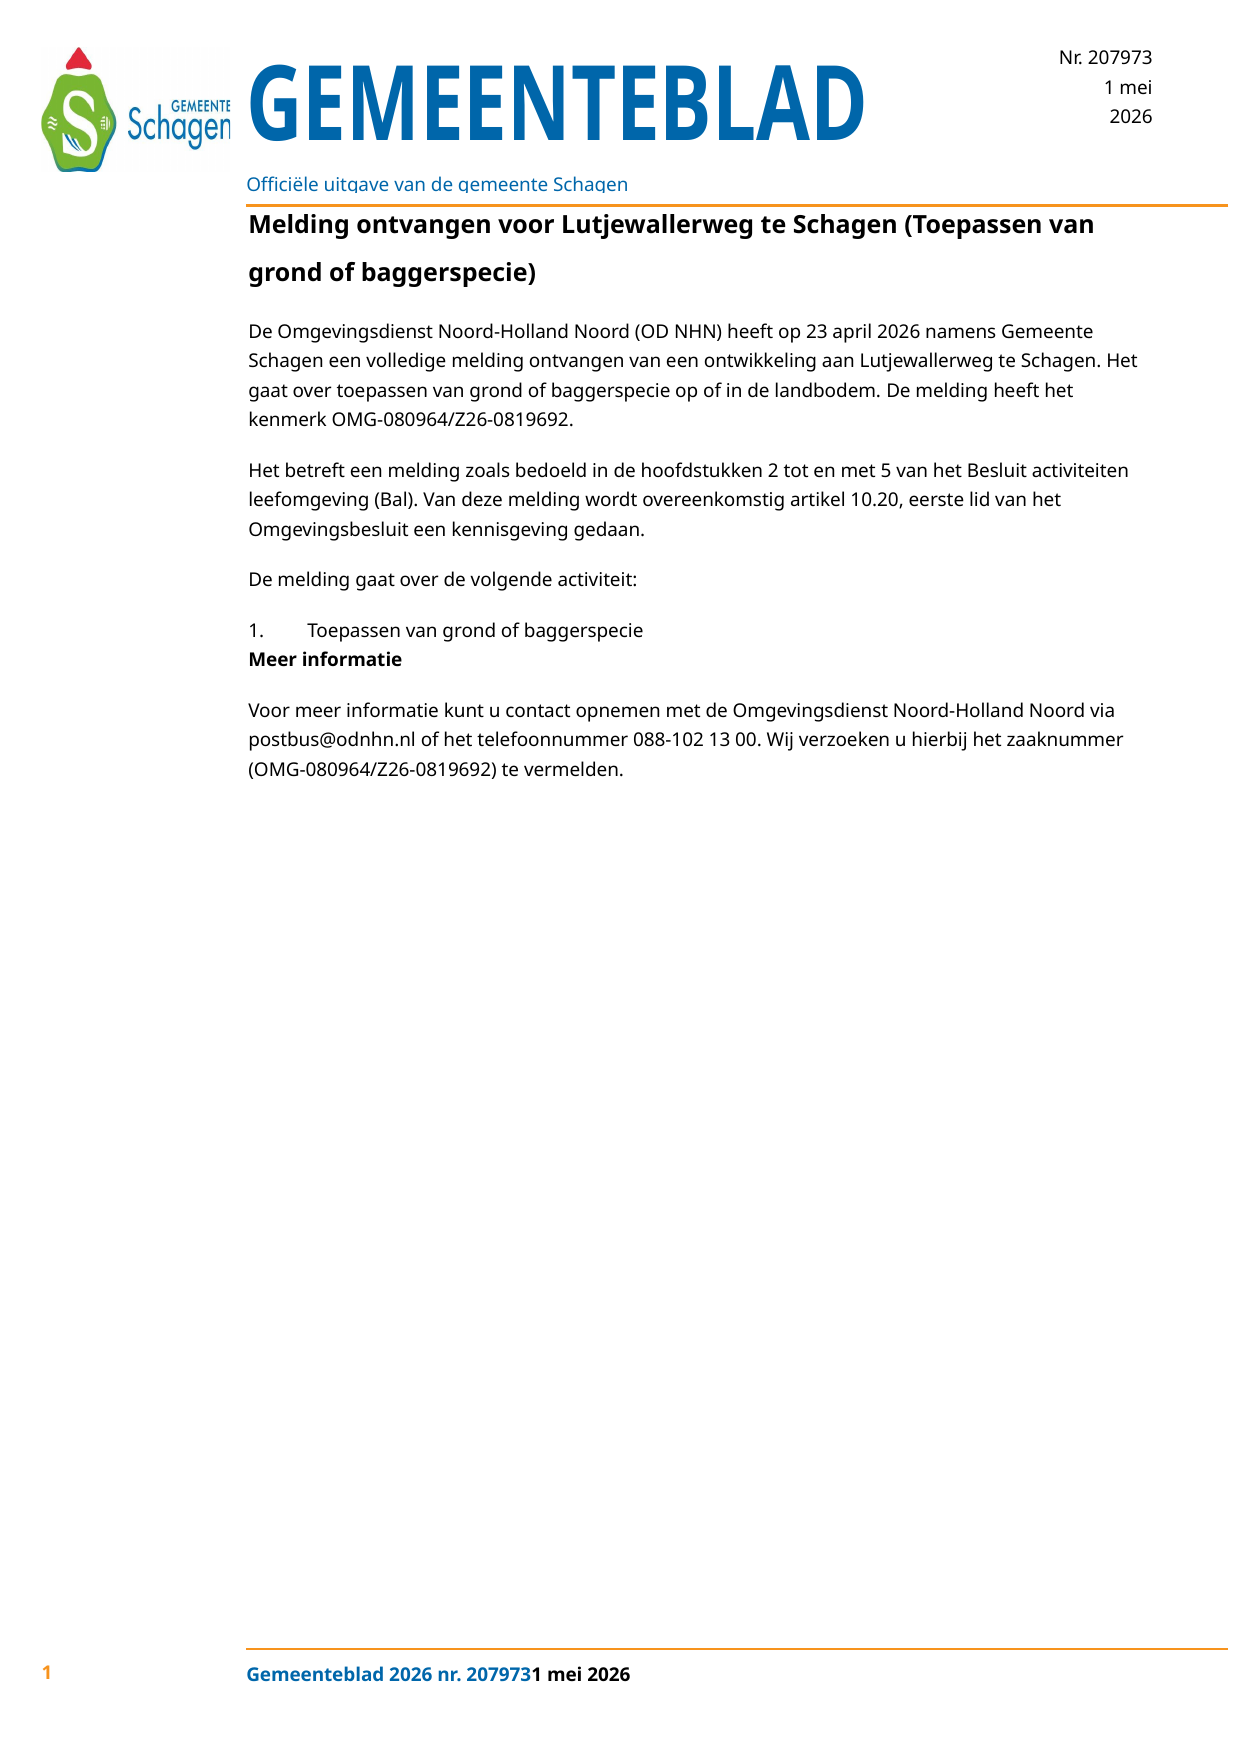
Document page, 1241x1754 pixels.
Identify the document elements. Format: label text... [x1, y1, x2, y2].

text Melding ontvangen voor Lutjewallerweg te Schagen (Toepassen van grond of baggerspecie) [248, 207, 1152, 288]
text De Omgevingsdienst Noord-Holland Noord (OD NHN) heeft op 23 april 2026 namens Gemeente Schagen een volledige melding ontvangen van een ontwikkeling aan Lutjewallerweg te Schagen. Het gaat over toepassen van grond of baggerspecie op of in de landbodem. De melding heeft het kenmerk OMG-080964/Z26-0819692. [248, 318, 1152, 432]
text Het betreft een melding zoals bedoeld in de hoofdstukken 2 tot en met 5 van het Besluit activiteiten leefomgeving (Bal). Van deze melding wordt overeenkomstig artikel 10.20, eerste lid van het Omgevingsbesluit een kennisgeving gedaan. [248, 457, 1152, 542]
list Toepassen van grond of baggerspecie [248, 617, 1152, 643]
text Meer informatie [248, 647, 1152, 672]
picture [41, 47, 231, 172]
text De melding gaat over de volgende activiteit: [248, 567, 1152, 592]
text Voor meer informatie kunt u contact opnemen met de Omgevingsdienst Noord-Holland Noord via postbus@odnhn.nl of het telefoonnummer 088-102 13 00. Wij verzoeken u hierbij het zaaknummer (OMG-080964/Z26-0819692) te vermelden. [248, 697, 1152, 782]
